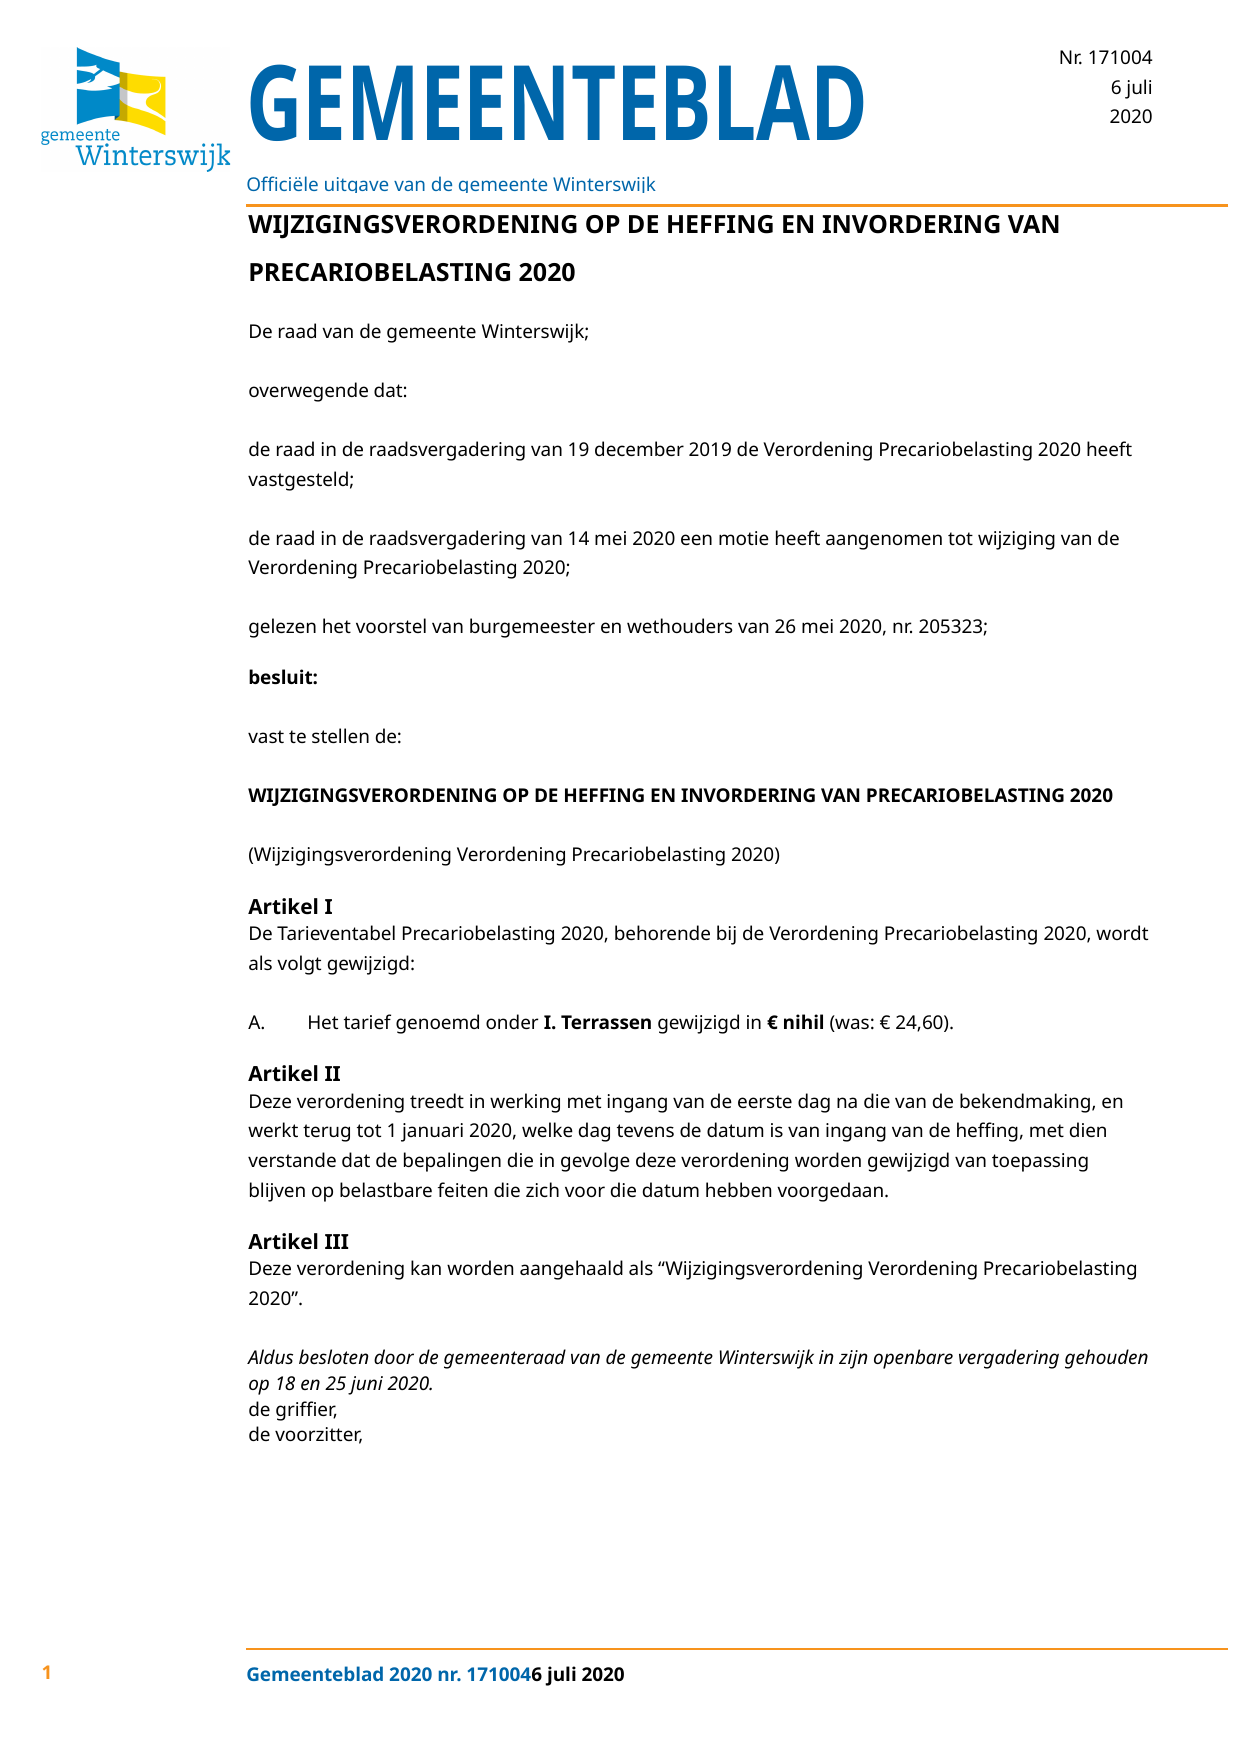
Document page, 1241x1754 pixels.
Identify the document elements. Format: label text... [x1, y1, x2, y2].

text Artikel II [248, 1059, 1152, 1088]
text Artikel I [248, 892, 1152, 920]
text de griffier, [248, 1396, 1152, 1422]
picture [225, 153, 231, 162]
text overwegende dat: [248, 377, 1152, 403]
text besluit: [248, 664, 1152, 690]
picture [41, 47, 231, 172]
text De raad van de gemeente Winterswijk; [248, 318, 1152, 344]
text Artikel III [248, 1227, 1152, 1256]
text de raad in de raadsvergadering van 19 december 2019 de Verordening Precariobelasting 2020 heeft vastgesteld; [248, 436, 1152, 492]
text WIJZIGINGSVERORDENING OP DE HEFFING EN INVORDERING VAN PRECARIOBELASTING 2020 [248, 207, 1152, 288]
text de raad in de raadsvergadering van 14 mei 2020 een motie heeft aangenomen tot wijziging van de Verordening Precariobelasting 2020; [248, 525, 1152, 580]
text (Wijzigingsverordening Verordening Precariobelasting 2020) [248, 842, 1152, 867]
text De Tarieventabel Precariobelasting 2020, behorende bij de Verordening Precariobelasting 2020, wordt als volgt gewijzigd: [248, 920, 1152, 976]
text de voorzitter, [248, 1422, 1152, 1447]
list Het tarief genoemd onder I. Terrassen gewijzigd in € nihil (was: € 24,60). [248, 1009, 1152, 1035]
text Aldus besloten door de gemeenteraad van de gemeente Winterswijk in zijn openbare vergadering gehouden op 18 en 25 juni 2020. [248, 1344, 1152, 1396]
text vast te stellen de: [248, 723, 1152, 749]
text gelezen het voorstel van burgemeester en wethouders van 26 mei 2020, nr. 205323; [248, 614, 1152, 639]
text Deze verordening treedt in werking met ingang van de eerste dag na die van de bekendmaking, en werkt terug tot 1 januari 2020, welke dag tevens de datum is van ingang van de heffing, met dien verstande dat de bepalingen die in gevolge deze verordening worden gewijzigd van toepassing blijven op belastbare feiten die zich voor die datum hebben voorgedaan. [248, 1088, 1152, 1202]
text Deze verordening kan worden aangehaald als “Wijzigingsverordening Verordening Precariobelasting 2020”. [248, 1256, 1152, 1311]
text WIJZIGINGSVERORDENING OP DE HEFFING EN INVORDERING VAN PRECARIOBELASTING 2020 [248, 782, 1152, 808]
